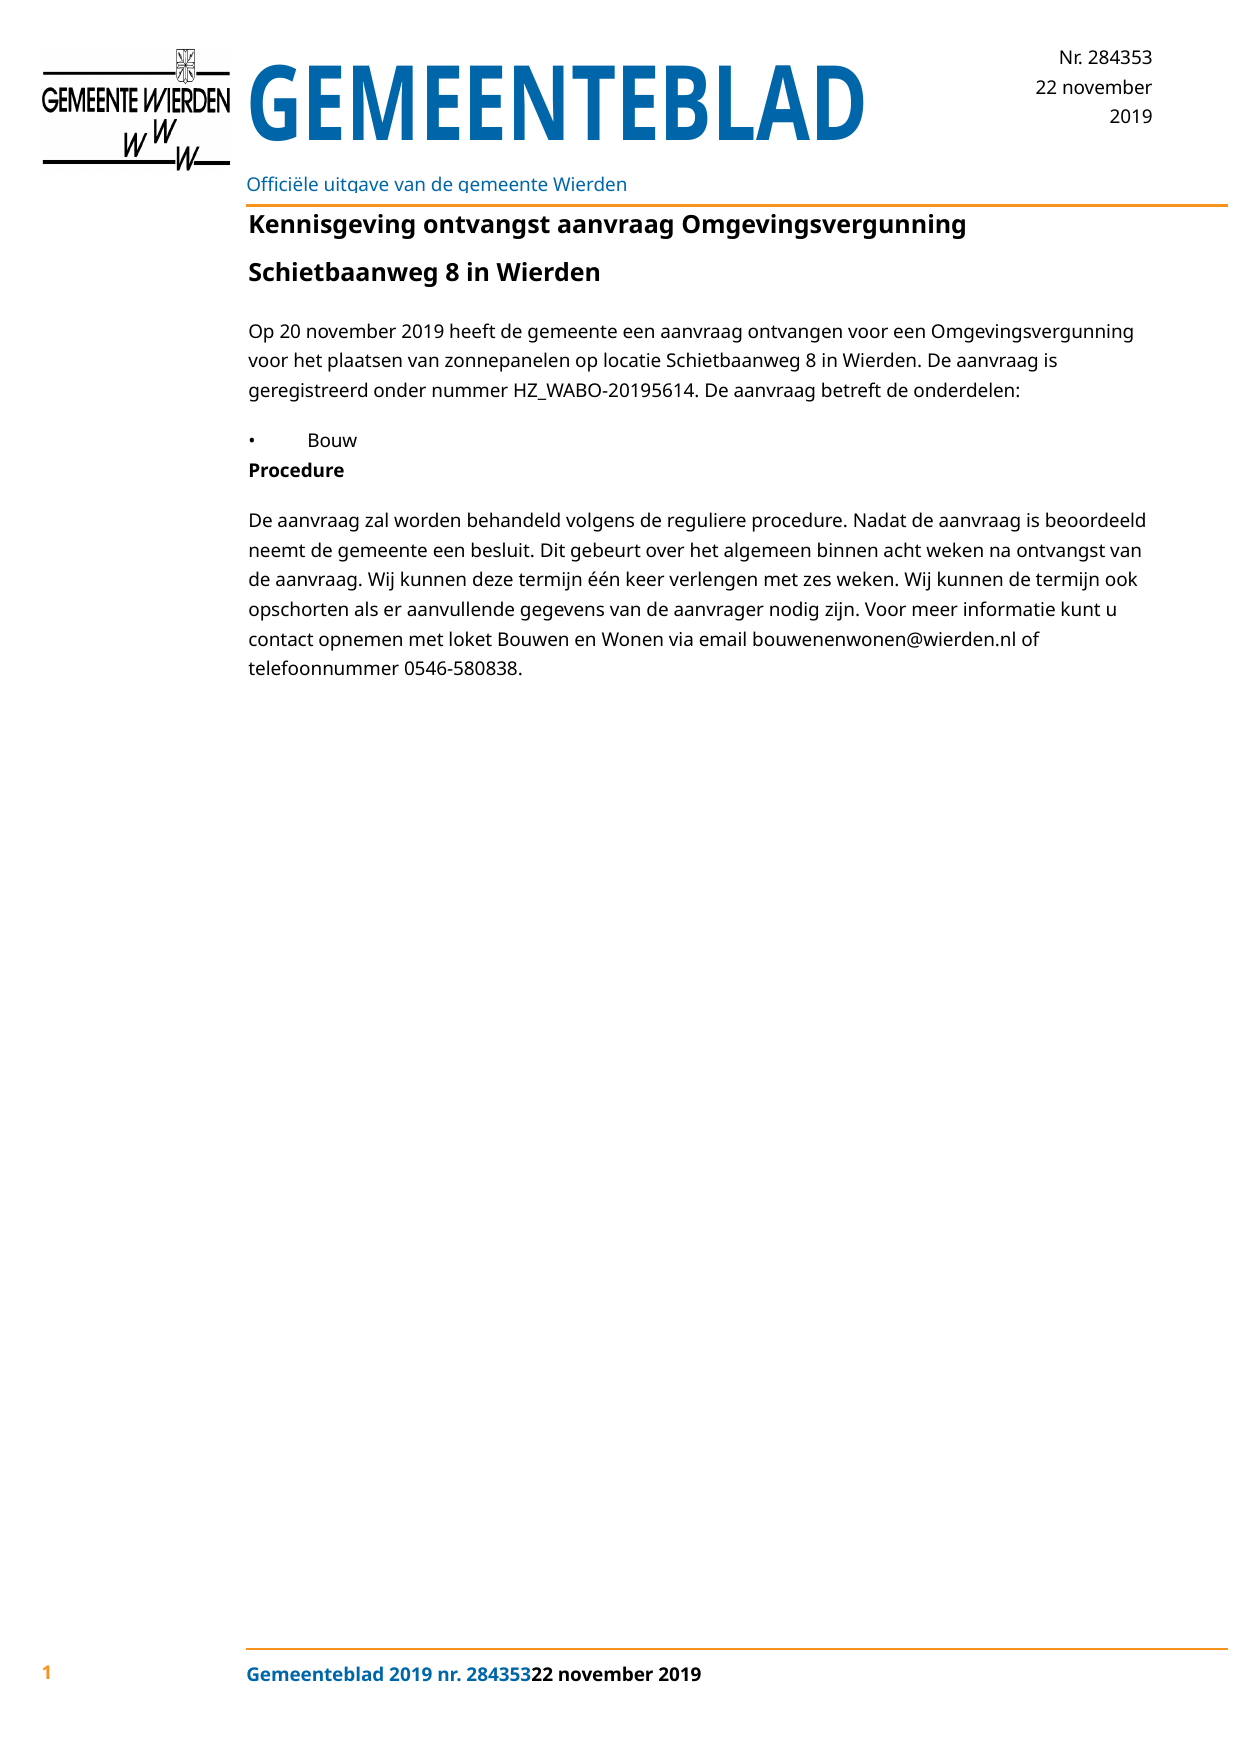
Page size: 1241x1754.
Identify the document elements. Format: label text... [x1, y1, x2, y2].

list Bouw [248, 427, 1152, 453]
text De aanvraag zal worden behandeld volgens de reguliere procedure. Nadat de aanvraag is beoordeeld neemt de gemeente een besluit. Dit gebeurt over het algemeen binnen acht weken na ontvangst van de aanvraag. Wij kunnen deze termijn één keer verlengen met zes weken. Wij kunnen de termijn ook opschorten als er aanvullende gegevens van de aanvrager nodig zijn. Voor meer informatie kunt u contact opnemen met loket Bouwen en Wonen via email bouwenenwonen@wierden.nl of telefoonnummer 0546-580838. [248, 507, 1152, 681]
text Procedure [248, 457, 1152, 483]
picture [41, 47, 231, 172]
text Kennisgeving ontvangst aanvraag Omgevingsvergunning Schietbaanweg 8 in Wierden [248, 207, 1152, 288]
text Op 20 november 2019 heeft de gemeente een aanvraag ontvangen voor een Omgevingsvergunning voor het plaatsen van zonnepanelen op locatie Schietbaanweg 8 in Wierden. De aanvraag is geregistreerd onder nummer HZ_WABO-20195614. De aanvraag betreft de onderdelen: [248, 318, 1152, 403]
